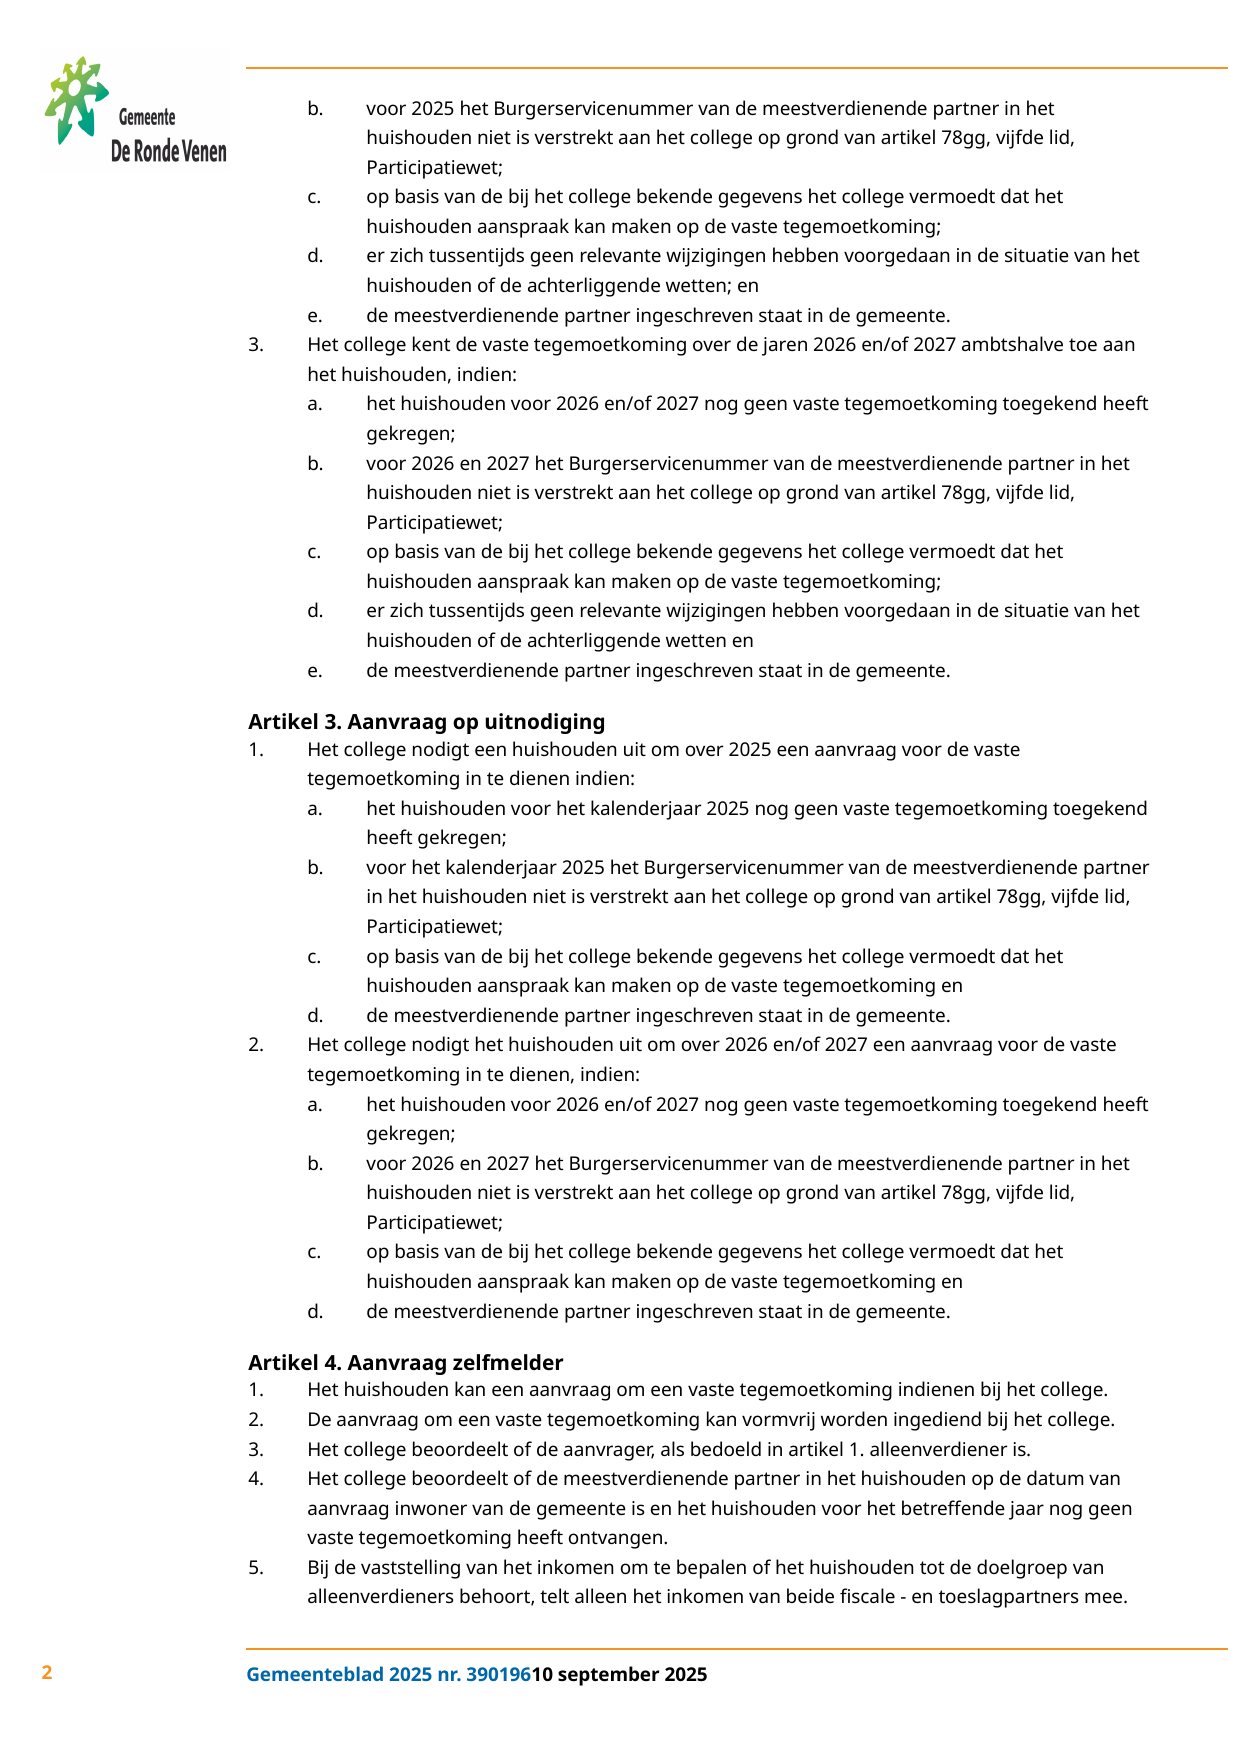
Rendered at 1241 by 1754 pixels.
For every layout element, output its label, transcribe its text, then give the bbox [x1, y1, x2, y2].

list De aanvraag om een vaste tegemoetkoming kan vormvrij worden ingediend bij het college. [248, 1406, 1152, 1432]
list voor 2026 en 2027 het Burgerservicenummer van de meestverdienende partner in het huishouden niet is verstrekt aan het college op grond van artikel 78gg, vijfde lid, Participatiewet; [307, 1150, 1152, 1235]
list het huishouden voor 2026 en/of 2027 nog geen vaste tegemoetkoming toegekend heeft gekregen; [307, 1091, 1152, 1146]
list er zich tussentijds geen relevante wijzigingen hebben voorgedaan in de situatie van het huishouden of de achterliggende wetten; en [307, 243, 1152, 298]
list het huishouden voor 2026 en/of 2027 nog geen vaste tegemoetkoming toegekend heeft gekregen; [307, 391, 1152, 446]
list voor het kalenderjaar 2025 het Burgerservicenummer van de meestverdienende partner in het huishouden niet is verstrekt aan het college op grond van artikel 78gg, vijfde lid, Participatiewet; [307, 854, 1152, 939]
list de meestverdienende partner ingeschreven staat in de gemeente. [307, 1298, 1152, 1323]
list voor 2026 en 2027 het Burgerservicenummer van de meestverdienende partner in het huishouden niet is verstrekt aan het college op grond van artikel 78gg, vijfde lid, Participatiewet; [307, 450, 1152, 535]
list op basis van de bij het college bekende gegevens het college vermoedt dat het huishouden aanspraak kan maken op de vaste tegemoetkoming en [307, 943, 1152, 998]
list Het college nodigt een huishouden uit om over 2025 een aanvraag voor de vaste tegemoetkoming in te dienen indien: [248, 736, 1152, 791]
list Het college beoordeelt of de meestverdienende partner in het huishouden op de datum van aanvraag inwoner van de gemeente is en het huishouden voor het betreffende jaar nog geen vaste tegemoetkoming heeft ontvangen. [248, 1465, 1152, 1550]
list Het college kent de vaste tegemoetkoming over de jaren 2026 en/of 2027 ambtshalve toe aan het huishouden, indien: [248, 331, 1152, 387]
list er zich tussentijds geen relevante wijzigingen hebben voorgedaan in de situatie van het huishouden of de achterliggende wetten en [307, 598, 1152, 653]
list de meestverdienende partner ingeschreven staat in de gemeente. [307, 657, 1152, 683]
list de meestverdienende partner ingeschreven staat in de gemeente. [307, 302, 1152, 328]
list op basis van de bij het college bekende gegevens het college vermoedt dat het huishouden aanspraak kan maken op de vaste tegemoetkoming; [307, 183, 1152, 239]
list op basis van de bij het college bekende gegevens het college vermoedt dat het huishouden aanspraak kan maken op de vaste tegemoetkoming; [307, 538, 1152, 594]
list voor 2025 het Burgerservicenummer van de meestverdienende partner in het huishouden niet is verstrekt aan het college op grond van artikel 78gg, vijfde lid, Participatiewet; [307, 95, 1152, 180]
list Het huishouden kan een aanvraag om een vaste tegemoetkoming indienen bij het college. [248, 1377, 1152, 1402]
list het huishouden voor het kalenderjaar 2025 nog geen vaste tegemoetkoming toegekend heeft gekregen; [307, 795, 1152, 850]
list de meestverdienende partner ingeschreven staat in de gemeente. [307, 1002, 1152, 1028]
list Het college nodigt het huishouden uit om over 2026 en/of 2027 een aanvraag voor de vaste tegemoetkoming in te dienen, indien: [248, 1032, 1152, 1087]
list Het college beoordeelt of de aanvrager, als bedoeld in artikel 1. alleenverdiener is. [248, 1436, 1152, 1462]
list op basis van de bij het college bekende gegevens het college vermoedt dat het huishouden aanspraak kan maken op de vaste tegemoetkoming en [307, 1239, 1152, 1294]
list Bij de vaststelling van het inkomen om te bepalen of het huishouden tot de doelgroep van alleenverdieners behoort, telt alleen het inkomen van beide fiscale - en toeslagpartners mee. [248, 1554, 1152, 1609]
picture [41, 47, 231, 172]
text Artikel 4. Aanvraag zelfmelder [248, 1348, 1152, 1377]
text Artikel 3. Aanvraag op uitnodiging [248, 707, 1152, 736]
